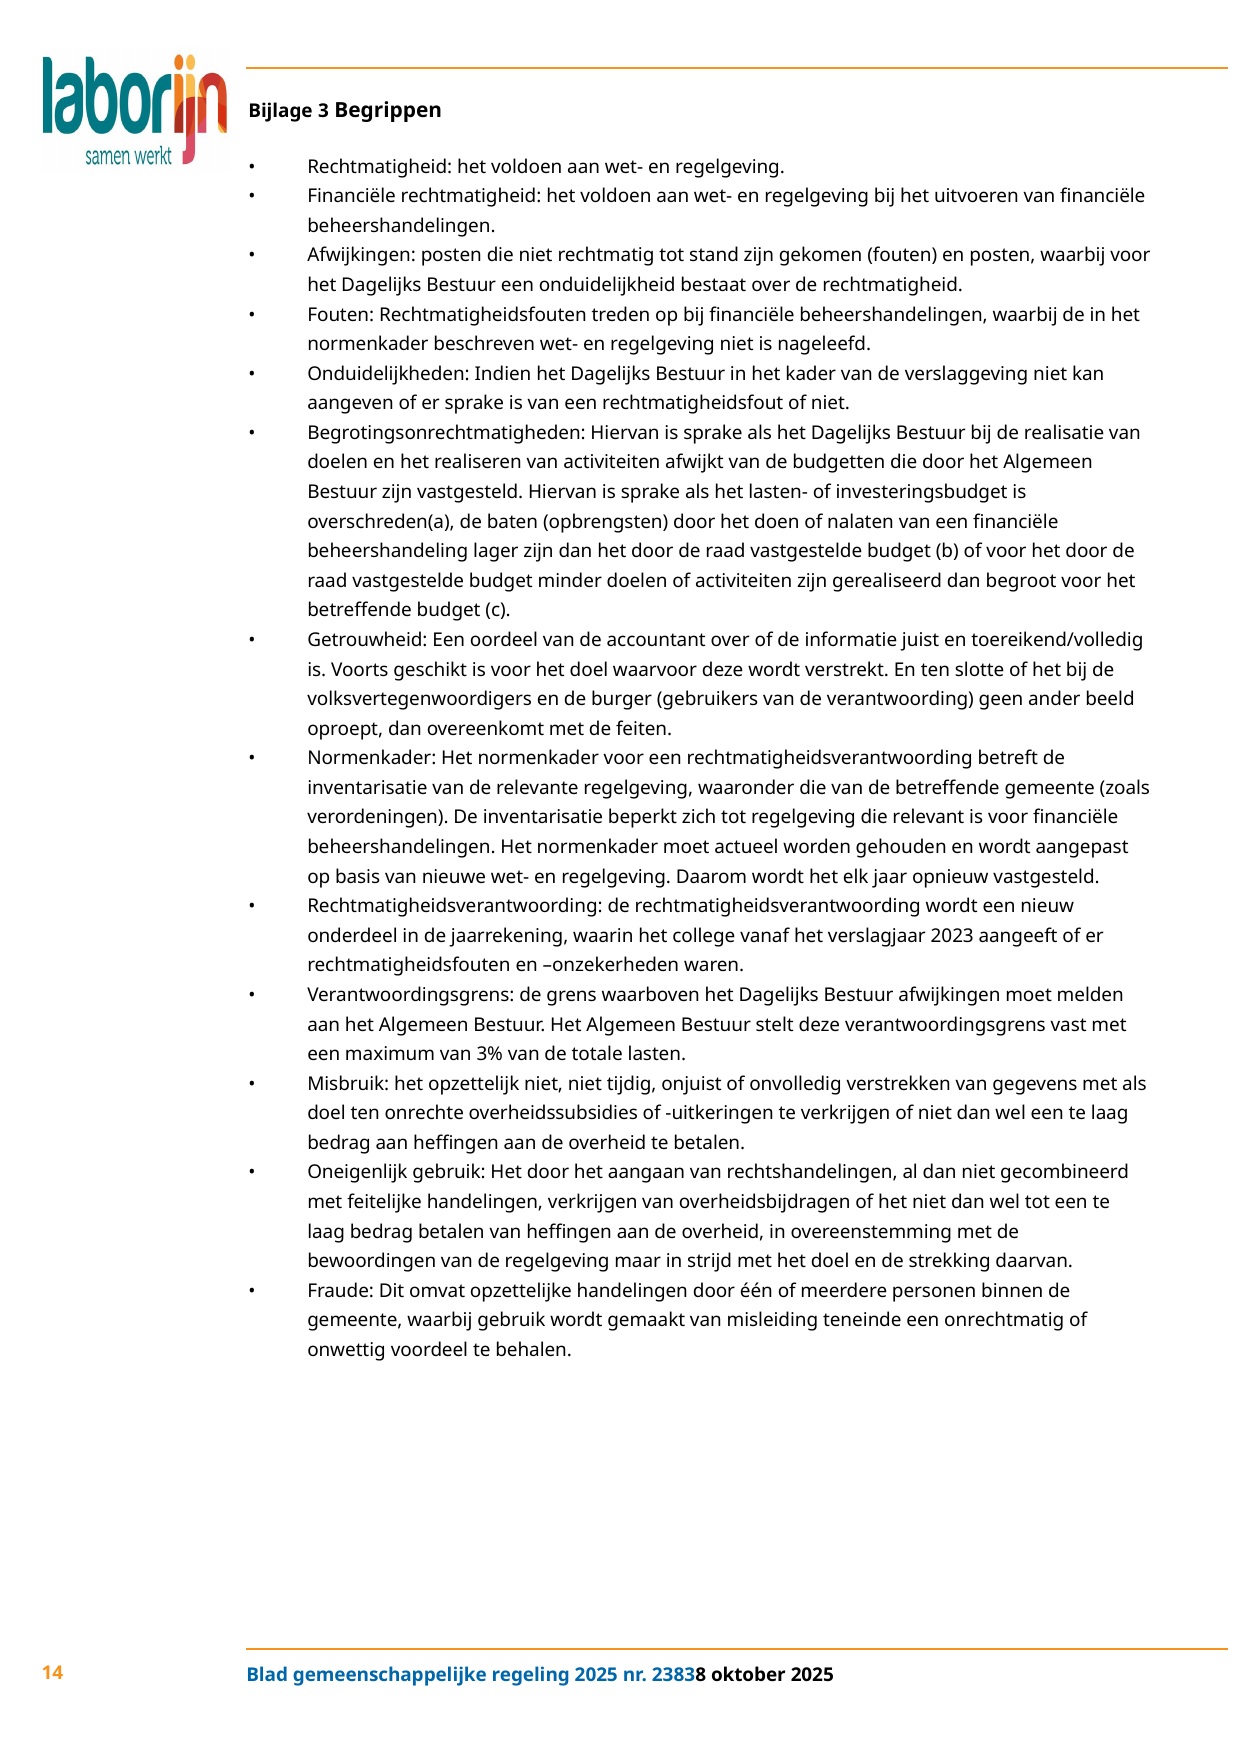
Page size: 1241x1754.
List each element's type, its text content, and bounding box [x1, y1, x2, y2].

list Onduidelijkheden: Indien het Dagelijks Bestuur in het kader van de verslaggeving niet kan aangeven of er sprake is van een rechtmatigheidsfout of niet. [248, 360, 1152, 415]
list Rechtmatigheid: het voldoen aan wet- en regelgeving. [248, 153, 1152, 179]
list Getrouwheid: Een oordeel van de accountant over of de informatie juist en toereikend/volledig is. Voorts geschikt is voor het doel waarvoor deze wordt verstrekt. En ten slotte of het bij de volksvertegenwoordigers en de burger (gebruikers van de verantwoording) geen ander beeld oproept, dan overeenkomt met de feiten. [248, 626, 1152, 741]
list Rechtmatigheidsverantwoording: de rechtmatigheidsverantwoording wordt een nieuw onderdeel in de jaarrekening, waarin het college vanaf het verslagjaar 2023 aangeeft of er rechtmatigheidsfouten en –onzekerheden waren. [248, 892, 1152, 977]
list Fraude: Dit omvat opzettelijke handelingen door één of meerdere personen binnen de gemeente, waarbij gebruik wordt gemaakt van misleiding teneinde een onrechtmatig of onwettig voordeel te behalen. [248, 1277, 1152, 1362]
list Misbruik: het opzettelijk niet, niet tijdig, onjuist of onvolledig verstrekken van gegevens met als doel ten onrechte overheidssubsidies of -uitkeringen te verkrijgen of niet dan wel een te laag bedrag aan heffingen aan de overheid te betalen. [248, 1070, 1152, 1155]
list Begrotingsonrechtmatigheden: Hiervan is sprake als het Dagelijks Bestuur bij de realisatie van doelen en het realiseren van activiteiten afwijkt van de budgetten die door het Algemeen Bestuur zijn vastgesteld. Hiervan is sprake als het lasten- of investeringsbudget is overschreden(a), de baten (opbrengsten) door het doen of nalaten van een financiële beheershandeling lager zijn dan het door de raad vastgestelde budget (b) of voor het door de raad vastgestelde budget minder doelen of activiteiten zijn gerealiseerd dan begroot voor het betreffende budget (c). [248, 419, 1152, 622]
list Afwijkingen: posten die niet rechtmatig tot stand zijn gekomen (fouten) en posten, waarbij voor het Dagelijks Bestuur een onduidelijkheid bestaat over de rechtmatigheid. [248, 242, 1152, 297]
text Bijlage 3 Begrippen [248, 95, 1152, 123]
list Financiële rechtmatigheid: het voldoen aan wet- en regelgeving bij het uitvoeren van financiële beheershandelingen. [248, 182, 1152, 238]
list Fouten: Rechtmatigheidsfouten treden op bij financiële beheershandelingen, waarbij de in het normenkader beschreven wet- en regelgeving niet is nageleefd. [248, 301, 1152, 356]
list Oneigenlijk gebruik: Het door het aangaan van rechtshandelingen, al dan niet gecombineerd met feitelijke handelingen, verkrijgen van overheidsbijdragen of het niet dan wel tot een te laag bedrag betalen van heffingen aan de overheid, in overeenstemming met de bewoordingen van de regelgeving maar in strijd met het doel en de strekking daarvan. [248, 1159, 1152, 1273]
list Normenkader: Het normenkader voor een rechtmatigheidsverantwoording betreft de inventarisatie van de relevante regelgeving, waaronder die van de betreffende gemeente (zoals verordeningen). De inventarisatie beperkt zich tot regelgeving die relevant is voor financiële beheershandelingen. Het normenkader moet actueel worden gehouden en wordt aangepast op basis van nieuwe wet- en regelgeving. Daarom wordt het elk jaar opnieuw vastgesteld. [248, 744, 1152, 889]
list Verantwoordingsgrens: de grens waarboven het Dagelijks Bestuur afwijkingen moet melden aan het Algemeen Bestuur. Het Algemeen Bestuur stelt deze verantwoordingsgrens vast met een maximum van 3% van de totale lasten. [248, 981, 1152, 1066]
picture [41, 47, 231, 172]
